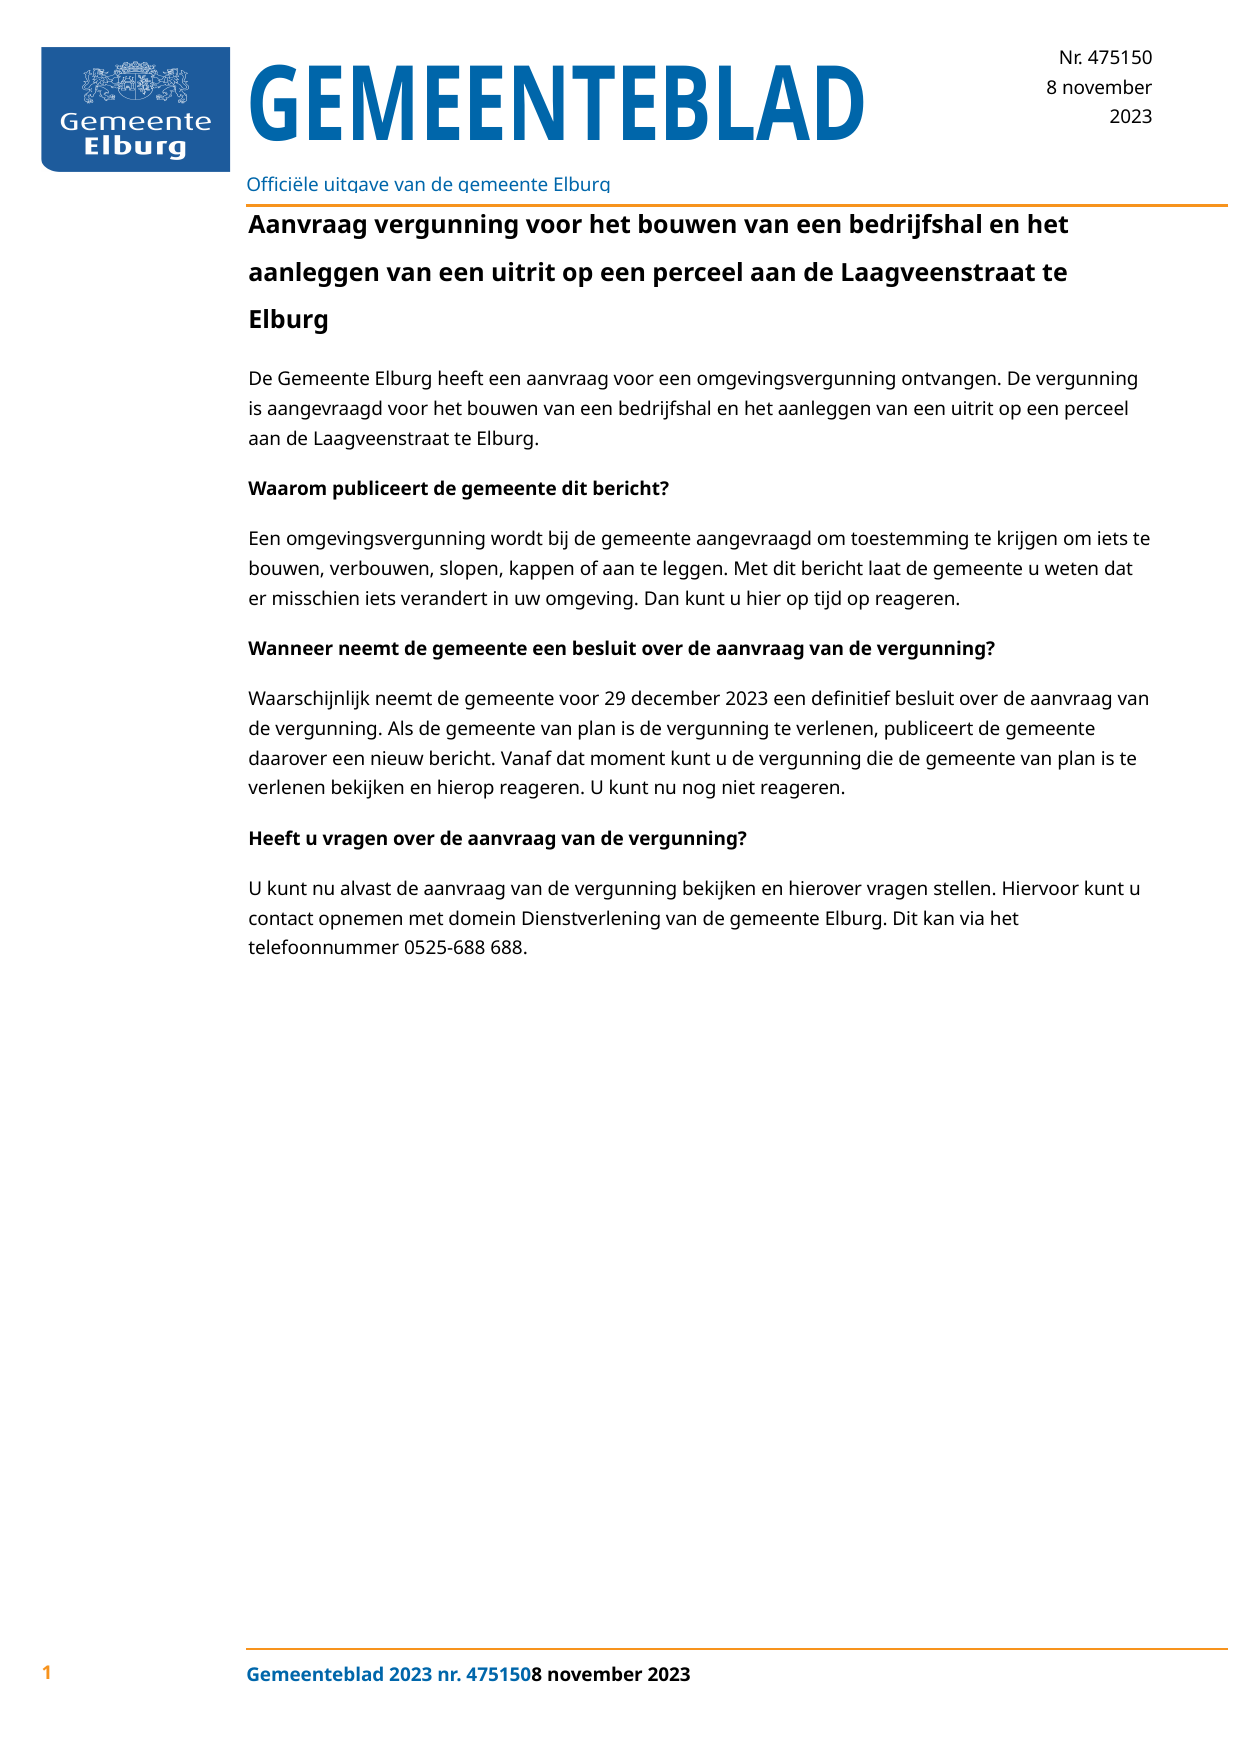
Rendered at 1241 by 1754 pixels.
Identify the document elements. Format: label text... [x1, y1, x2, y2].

text Een omgevingsvergunning wordt bij de gemeente aangevraagd om toestemming te krijgen om iets te bouwen, verbouwen, slopen, kappen of aan te leggen. Met dit bericht laat de gemeente u weten dat er misschien iets verandert in uw omgeving. Dan kunt u hier op tijd op reageren. [248, 526, 1152, 610]
text U kunt nu alvast de aanvraag van de vergunning bekijken en hierover vragen stellen. Hiervoor kunt u contact opnemen met domein Dienstverlening van de gemeente Elburg. Dit kan via het telefoonnummer 0525-688 688. [248, 875, 1152, 960]
text De Gemeente Elburg heeft een aanvraag voor een omgevingsvergunning ontvangen. De vergunning is aangevraagd voor het bouwen van een bedrijfshal en het aanleggen van een uitrit op een perceel aan de Laagveenstraat te Elburg. [248, 366, 1152, 450]
text Waarom publiceert de gemeente dit bericht? [248, 475, 1152, 501]
picture [41, 47, 231, 172]
text Heeft u vragen over de aanvraag van de vergunning? [248, 825, 1152, 850]
text Wanneer neemt de gemeente een besluit over de aanvraag van de vergunning? [248, 635, 1152, 661]
text Aanvraag vergunning voor het bouwen van een bedrijfshal en het aanleggen van een uitrit op een perceel aan de Laagveenstraat te Elburg [248, 207, 1152, 336]
text Waarschijnlijk neemt de gemeente voor 29 december 2023 een definitief besluit over de aanvraag van de vergunning. Als de gemeente van plan is de vergunning te verlenen, publiceert de gemeente daarover een nieuw bericht. Vanaf dat moment kunt u de vergunning die de gemeente van plan is te verlenen bekijken en hierop reageren. U kunt nu nog niet reageren. [248, 686, 1152, 800]
